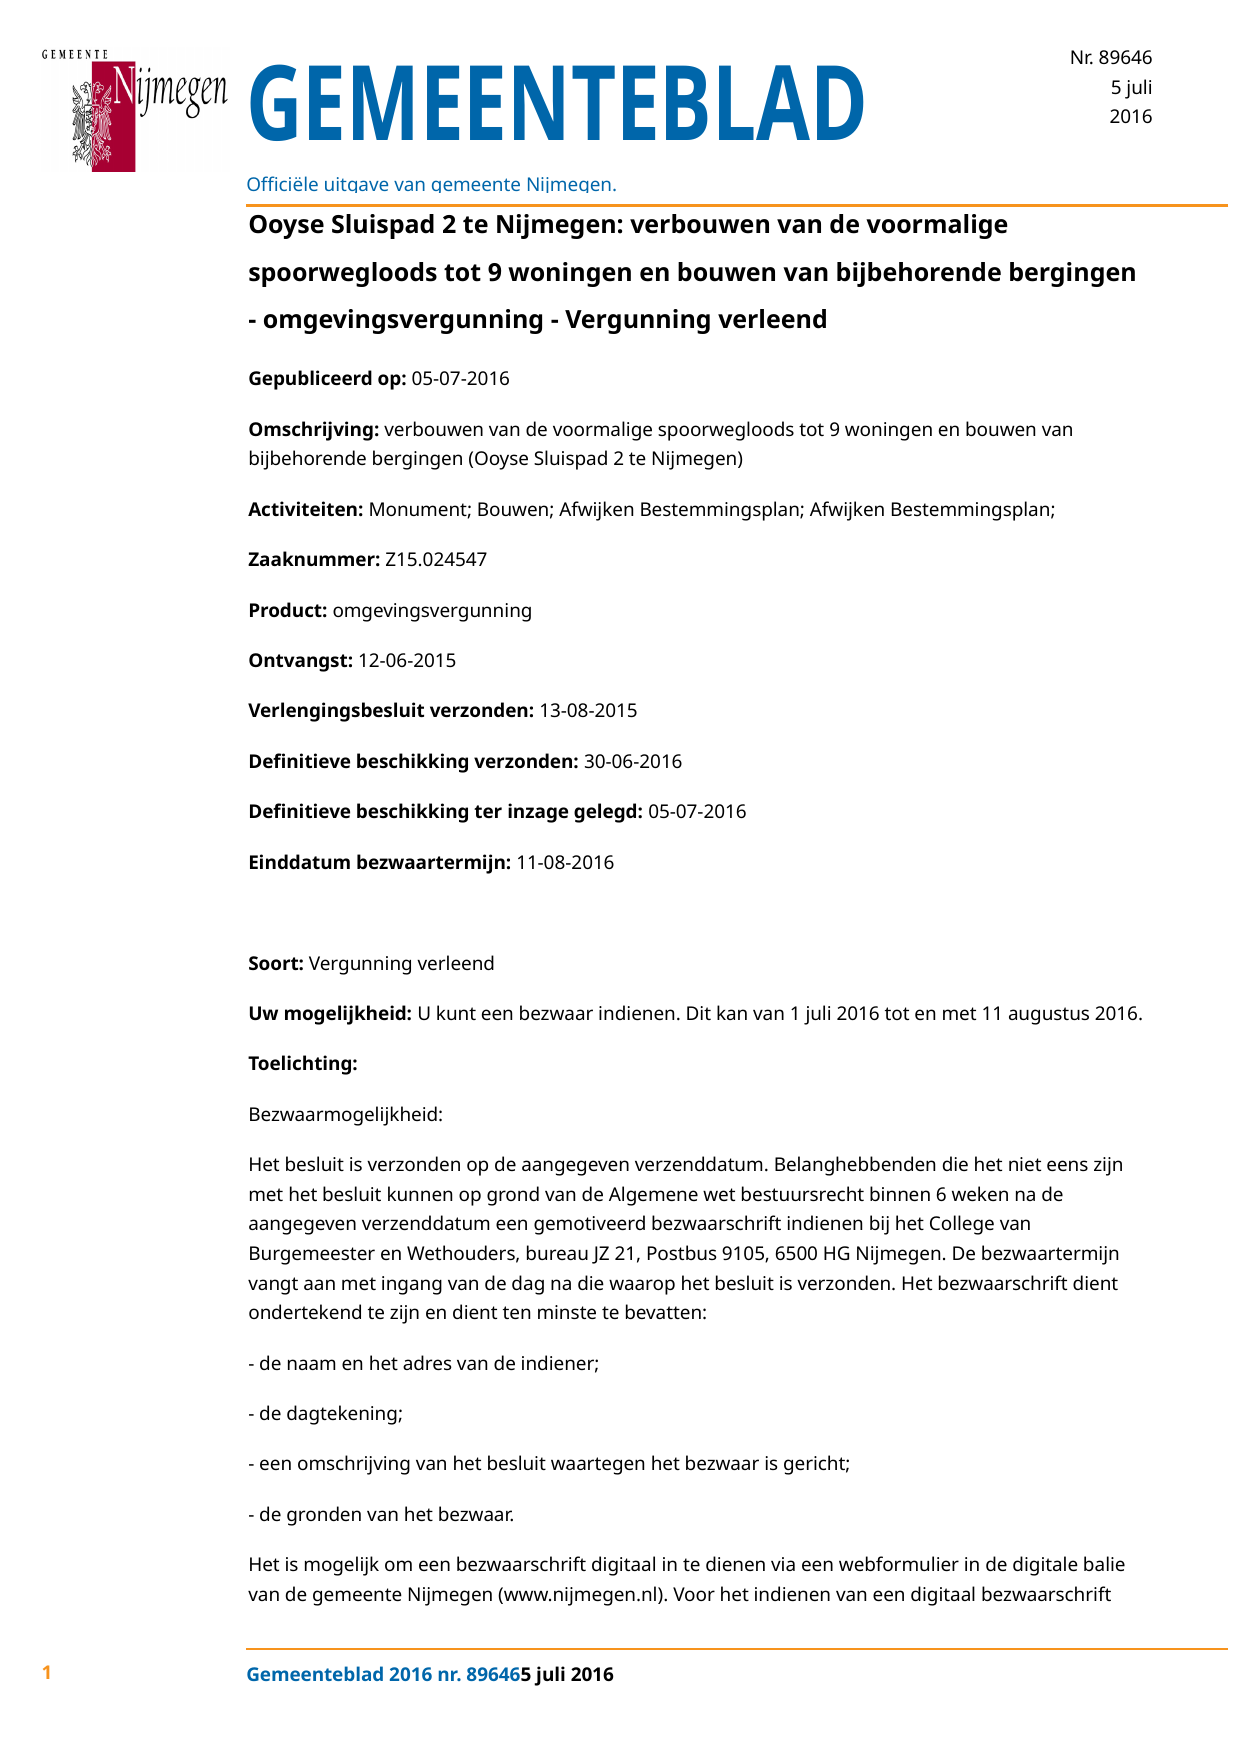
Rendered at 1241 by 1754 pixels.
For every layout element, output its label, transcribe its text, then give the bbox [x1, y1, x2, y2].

text - een omschrijving van het besluit waartegen het bezwaar is gericht; [248, 1451, 1152, 1476]
text Activiteiten: Monument; Bouwen; Afwijken Bestemmingsplan; Afwijken Bestemmingsplan; [248, 496, 1152, 522]
text Soort: Vergunning verleend [248, 950, 1152, 975]
text Ooyse Sluispad 2 te Nijmegen: verbouwen van de voormalige spoorwegloods tot 9 woningen en bouwen van bijbehorende bergingen - omgevingsvergunning - Vergunning verleend [248, 207, 1152, 336]
picture [41, 47, 231, 172]
text - de gronden van het bezwaar. [248, 1501, 1152, 1527]
text Gepubliceerd op: 05-07-2016 [248, 366, 1152, 391]
text Omschrijving: verbouwen van de voormalige spoorwegloods tot 9 woningen en bouwen van bijbehorende bergingen (Ooyse Sluispad 2 te Nijmegen) [248, 416, 1152, 471]
text Bezwaarmogelijkheid: [248, 1101, 1152, 1127]
text - de dagtekening; [248, 1400, 1152, 1426]
text Het besluit is verzonden op de aangegeven verzenddatum. Belanghebbenden die het niet eens zijn met het besluit kunnen op grond van de Algemene wet bestuursrecht binnen 6 weken na de aangegeven verzenddatum een gemotiveerd bezwaarschrift indienen bij het College van Burgemeester en Wethouders, bureau JZ 21, Postbus 9105, 6500 HG Nijmegen. De bezwaartermijn vangt aan met ingang van de dag na die waarop het besluit is verzonden. Het bezwaarschrift dient ondertekend te zijn en dient ten minste te bevatten: [248, 1151, 1152, 1325]
text Definitieve beschikking verzonden: 30-06-2016 [248, 748, 1152, 774]
text Toelichting: [248, 1051, 1152, 1076]
text Het is mogelijk om een bezwaarschrift digitaal in te dienen via een webformulier in de digitale balie van de gemeente Nijmegen (www.nijmegen.nl). Voor het indienen van een digitaal bezwaarschrift [248, 1551, 1152, 1607]
text Einddatum bezwaartermijn: 11-08-2016 [248, 849, 1152, 874]
text Verlengingsbesluit verzonden: 13-08-2015 [248, 698, 1152, 723]
text - de naam en het adres van de indiener; [248, 1350, 1152, 1375]
text Definitieve beschikking ter inzage gelegd: 05-07-2016 [248, 798, 1152, 824]
text Product: omgevingsvergunning [248, 597, 1152, 622]
text Ontvangst: 12-06-2015 [248, 647, 1152, 673]
text Zaaknummer: Z15.024547 [248, 546, 1152, 572]
text Uw mogelijkheid: U kunt een bezwaar indienen. Dit kan van 1 juli 2016 tot en met 11 augustus 2016. [248, 1000, 1152, 1026]
